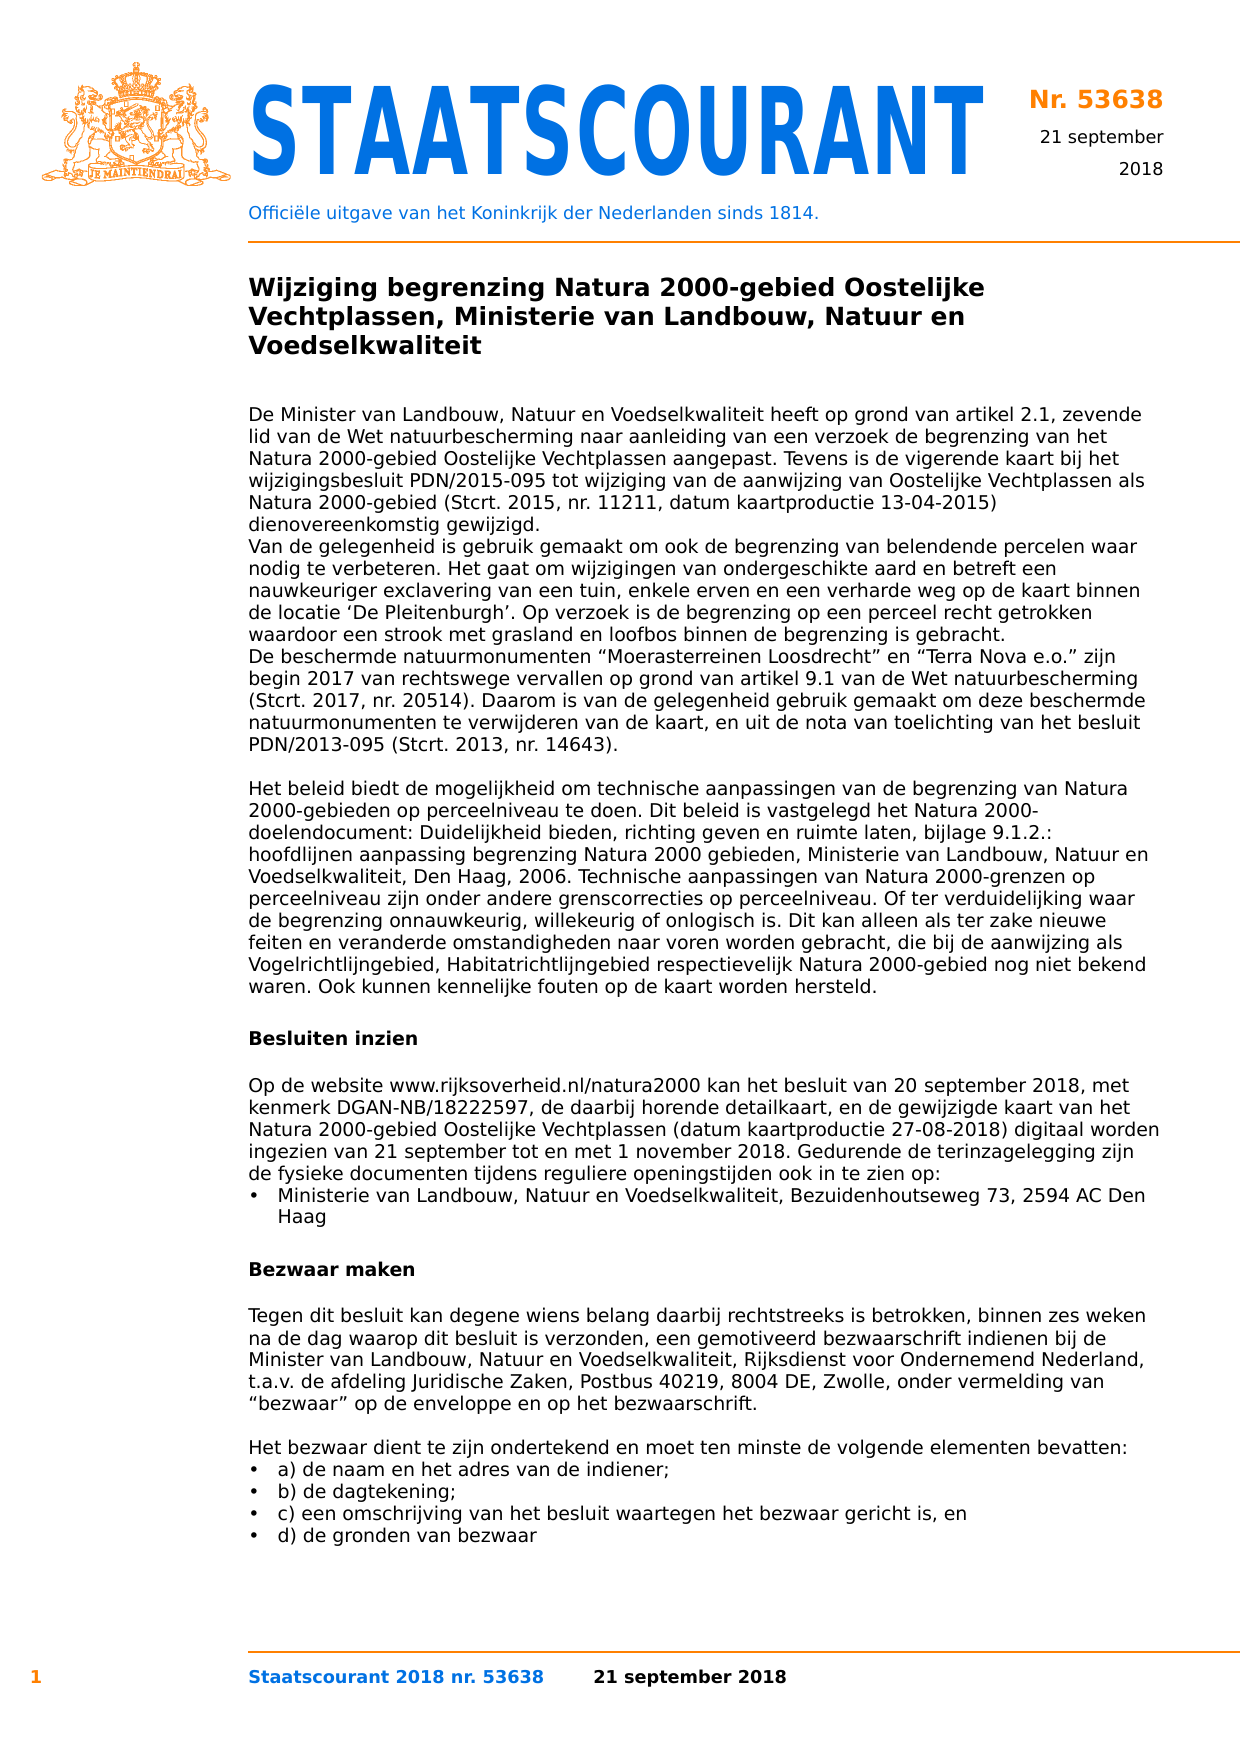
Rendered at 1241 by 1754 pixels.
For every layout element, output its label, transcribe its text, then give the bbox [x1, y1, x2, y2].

table_cell Officiële uitgave van het Koninkrijk der Nederlanden sinds 1814. [248, 203, 1240, 241]
text • a) de naam en het adres van de indiener; [248, 1459, 1163, 1481]
text • d) de gronden van bezwaar [248, 1525, 1163, 1547]
subtitle Wijziging begrenzing Natura 2000-gebied Oostelijke Vechtplassen, Ministerie van Landbouw, Natuur en Voedselkwaliteit [248, 273, 1163, 361]
picture [41, 62, 231, 186]
table_header STAATSCOURANT [248, 62, 998, 203]
text Het bezwaar dient te zijn ondertekend en moet ten minste de volgende elementen bevatten: [248, 1437, 1163, 1459]
table_header [25, 62, 248, 241]
text • c) een omschrijving van het besluit waartegen het bezwaar gericht is, en [248, 1503, 1163, 1525]
text Op de website www.rijksoverheid.nl/natura2000 kan het besluit van 20 september 2018, met kenmerk DGAN-NB/18222597, de daarbij horende detailkaart, en de gewijzigde kaart van het Natura 2000-gebied Oostelijke Vechtplassen (datum kaartproductie 27-08-2018) digitaal worden ingezien van 21 september tot en met 1 november 2018. Gedurende de terinzagelegging zijn de fysieke documenten tijdens reguliere openingstijden ook in te zien op: [248, 1074, 1163, 1184]
table_header Nr. 53638 [998, 62, 1240, 121]
subtitle Bezwaar maken [248, 1258, 1163, 1280]
text • Ministerie van Landbouw, Natuur en Voedselkwaliteit, Bezuidenhoutseweg 73, 2594 AC Den Haag [248, 1184, 1163, 1228]
text Tegen dit besluit kan degene wiens belang daarbij rechtstreeks is betrokken, binnen zes weken na de dag waarop dit besluit is verzonden, een gemotiveerd bezwaarschrift indienen bij de Minister van Landbouw, Natuur en Voedselkwaliteit, Rijksdienst voor Ondernemend Nederland, t.a.v. de afdeling Juridische Zaken, Postbus 40219, 8004 DE, Zwolle, onder vermelding van “bezwaar” op de enveloppe en op het bezwaarschrift. [248, 1305, 1163, 1415]
text Van de gelegenheid is gebruik gemaakt om ook de begrenzing van belendende percelen waar nodig te verbeteren. Het gaat om wijzigingen van ondergeschikte aard en betreft een nauwkeuriger exclavering van een tuin, enkele erven en een verharde weg op de kaart binnen de locatie ‘De Pleitenburgh’. Op verzoek is de begrenzing op een perceel recht getrokken waardoor een strook met grasland en loofbos binnen de begrenzing is gebracht. [248, 536, 1163, 646]
text De Minister van Landbouw, Natuur en Voedselkwaliteit heeft op grond van artikel 2.1, zevende lid van de Wet natuurbescherming naar aanleiding van een verzoek de begrenzing van het Natura 2000-gebied Oostelijke Vechtplassen aangepast. Tevens is de vigerende kaart bij het wijzigingsbesluit PDN/2015-095 tot wijziging van de aanwijzing van Oostelijke Vechtplassen als Natura 2000-gebied (Stcrt. 2015, nr. 11211, datum kaartproductie 13-04-2015) dienovereenkomstig gewijzigd. [248, 404, 1163, 536]
table_cell 2018 [998, 153, 1240, 203]
text • b) de dagtekening; [248, 1481, 1163, 1503]
subtitle Besluiten inzien [248, 1028, 1163, 1049]
table_cell 21 september [998, 121, 1240, 153]
text Het beleid biedt de mogelijkheid om technische aanpassingen van de begrenzing van Natura 2000-gebieden op perceelniveau te doen. Dit beleid is vastgelegd het Natura 2000-doelendocument: Duidelijkheid bieden, richting geven en ruimte laten, bijlage 9.1.2.: hoofdlijnen aanpassing begrenzing Natura 2000 gebieden, Ministerie van Landbouw, Natuur en Voedselkwaliteit, Den Haag, 2006. Technische aanpassingen van Natura 2000-grenzen op perceelniveau zijn onder andere grenscorrecties op perceelniveau. Of ter verduidelijking waar de begrenzing onnauwkeurig, willekeurig of onlogisch is. Dit kan alleen als ter zake nieuwe feiten en veranderde omstandigheden naar voren worden gebracht, die bij de aanwijzing als Vogelrichtlijngebied, Habitatrichtlijngebied respectievelijk Natura 2000-gebied nog niet bekend waren. Ook kunnen kennelijke fouten op de kaart worden hersteld. [248, 778, 1163, 998]
text De beschermde natuurmonumenten “Moerasterreinen Loosdrecht” en “Terra Nova e.o.” zijn begin 2017 van rechtswege vervallen op grond van artikel 9.1 van de Wet natuurbescherming (Stcrt. 2017, nr. 20514). Daarom is van de gelegenheid gebruik gemaakt om deze beschermde natuurmonumenten te verwijderen van de kaart, en uit de nota van toelichting van het besluit PDN/2013-095 (Stcrt. 2013, nr. 14643). [248, 646, 1163, 756]
